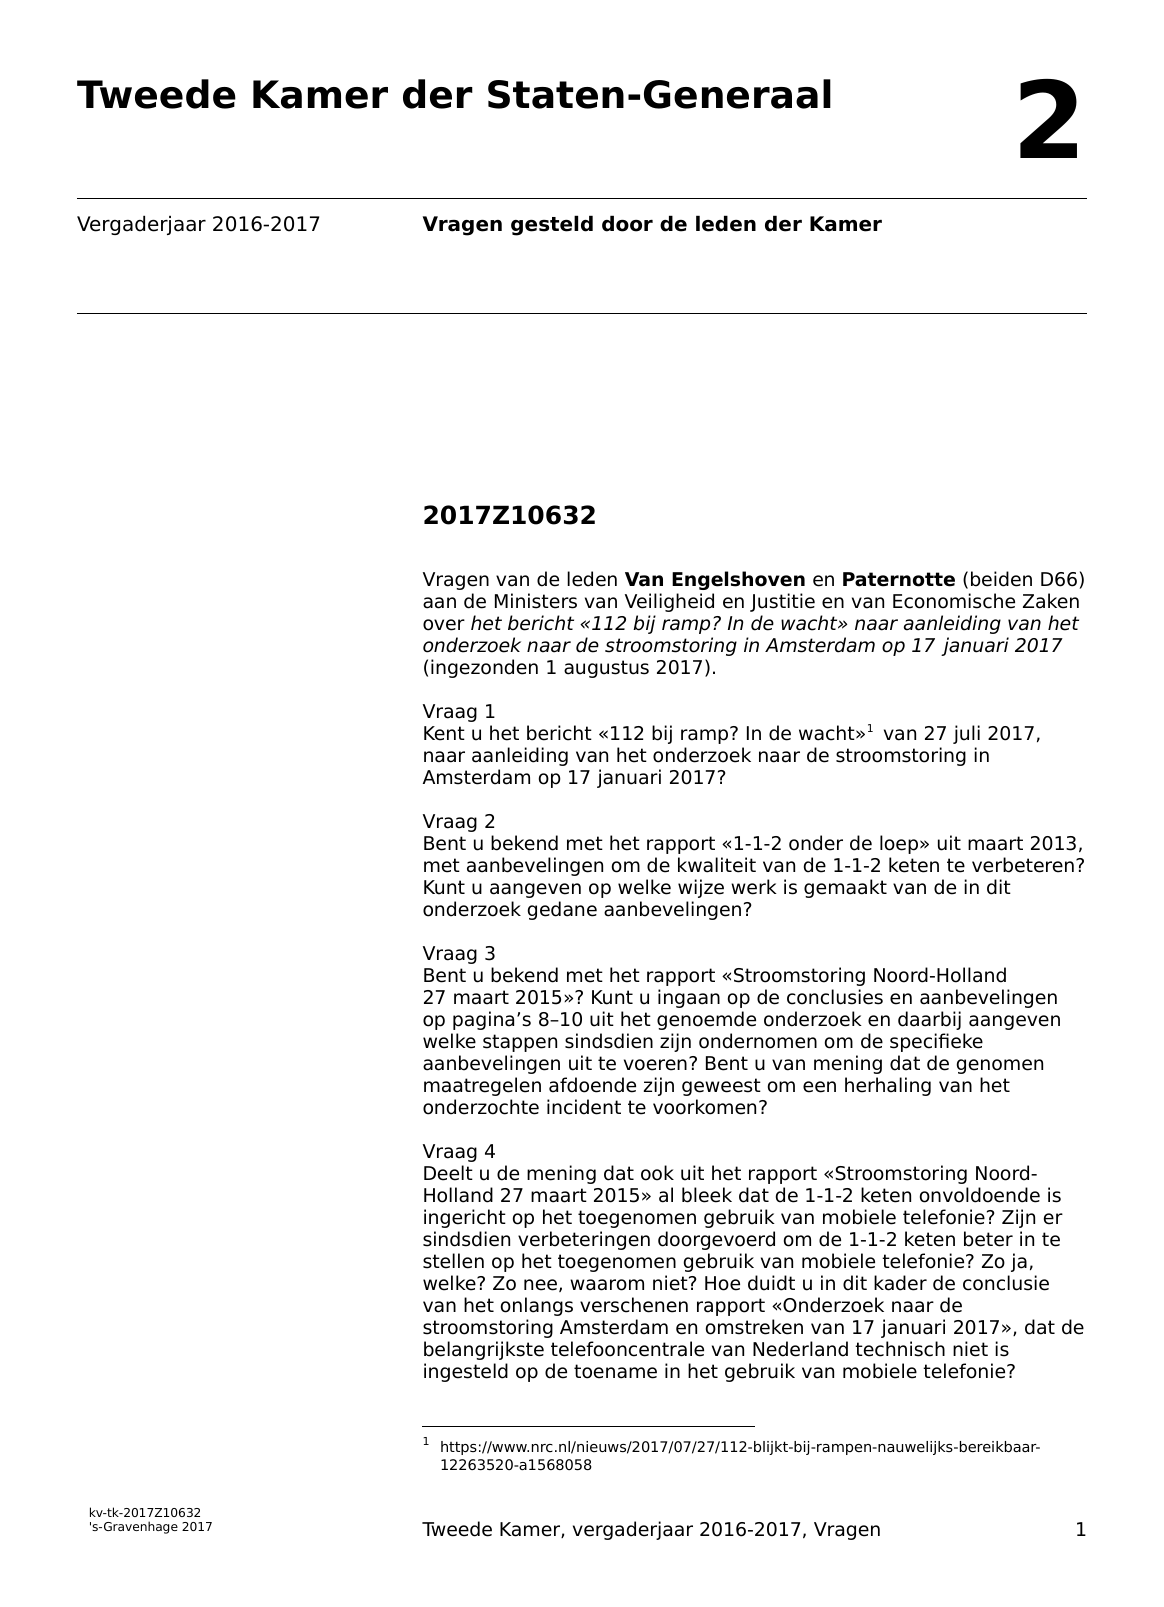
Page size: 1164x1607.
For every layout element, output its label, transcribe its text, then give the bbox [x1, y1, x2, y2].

text Bent u bekend met het rapport «1-1-2 onder de loep» uit maart 2013, met aanbevelingen om de kwaliteit van de 1-1-2 keten te verbeteren? Kunt u aangeven op welke wijze werk is gemaakt van de in dit onderzoek gedane aanbevelingen? [422, 833, 1087, 921]
table_header Tweede Kamer der Staten-Generaal [77, 59, 886, 198]
table_cell Vergaderjaar 2016-2017 [77, 199, 422, 313]
text Vraag 4 [422, 1141, 1087, 1163]
text Vragen van de leden Van Engelshoven en Paternotte (beiden D66) aan de Ministers van Veiligheid en Justitie en van Economische Zaken over het bericht «112 bij ramp? In de wacht» naar aanleiding van het onderzoek naar de stroomstoring in Amsterdam op 17 januari 2017 (ingezonden 1 augustus 2017). [422, 569, 1087, 679]
text Vraag 1 [422, 701, 1087, 723]
text Deelt u de mening dat ook uit het rapport «Stroomstoring Noord-Holland 27 maart 2015» al bleek dat de 1-1-2 keten onvoldoende is ingericht op het toegenomen gebruik van mobiele telefonie? Zijn er sindsdien verbeteringen doorgevoerd om de 1-1-2 keten beter in te stellen op het toegenomen gebruik van mobiele telefonie? Zo ja, welke? Zo nee, waarom niet? Hoe duidt u in dit kader de conclusie van het onlangs verschenen rapport «Onderzoek naar de stroomstoring Amsterdam en omstreken van 17 januari 2017», dat de belangrijkste telefooncentrale van Nederland technisch niet is ingesteld op de toename in het gebruik van mobiele telefonie? [422, 1163, 1087, 1383]
text 's-Gravenhage 2017 [88, 1520, 323, 1534]
text 2017Z10632 [422, 501, 1087, 531]
text Vraag 2 [422, 811, 1087, 833]
text Vraag 3 [422, 943, 1087, 965]
text Bent u bekend met het rapport «Stroomstoring Noord-Holland 27 maart 2015»? Kunt u ingaan op de conclusies en aanbevelingen op pagina’s 8–10 uit het genoemde onderzoek en daarbij aangeven welke stappen sindsdien zijn ondernomen om de specifieke aanbevelingen uit te voeren? Bent u van mening dat de genomen maatregelen afdoende zijn geweest om een herhaling van het onderzochte incident te voorkomen? [422, 965, 1087, 1119]
text https://www.nrc.nl/nieuws/2017/07/27/112-blijkt-bij-rampen-nauwelijks-bereikbaar-12263520-a1568058 [422, 1435, 1087, 1474]
text kv-tk-2017Z10632 [88, 1506, 323, 1520]
text Kent u het bericht «112 bij ramp? In de wacht» van 27 juli 2017, naar aanleiding van het onderzoek naar de stroomstoring in Amsterdam op 17 januari 2017? [422, 723, 1087, 789]
table_cell Vragen gesteld door de leden der Kamer [422, 199, 1087, 313]
table_header 2 [886, 59, 1087, 198]
